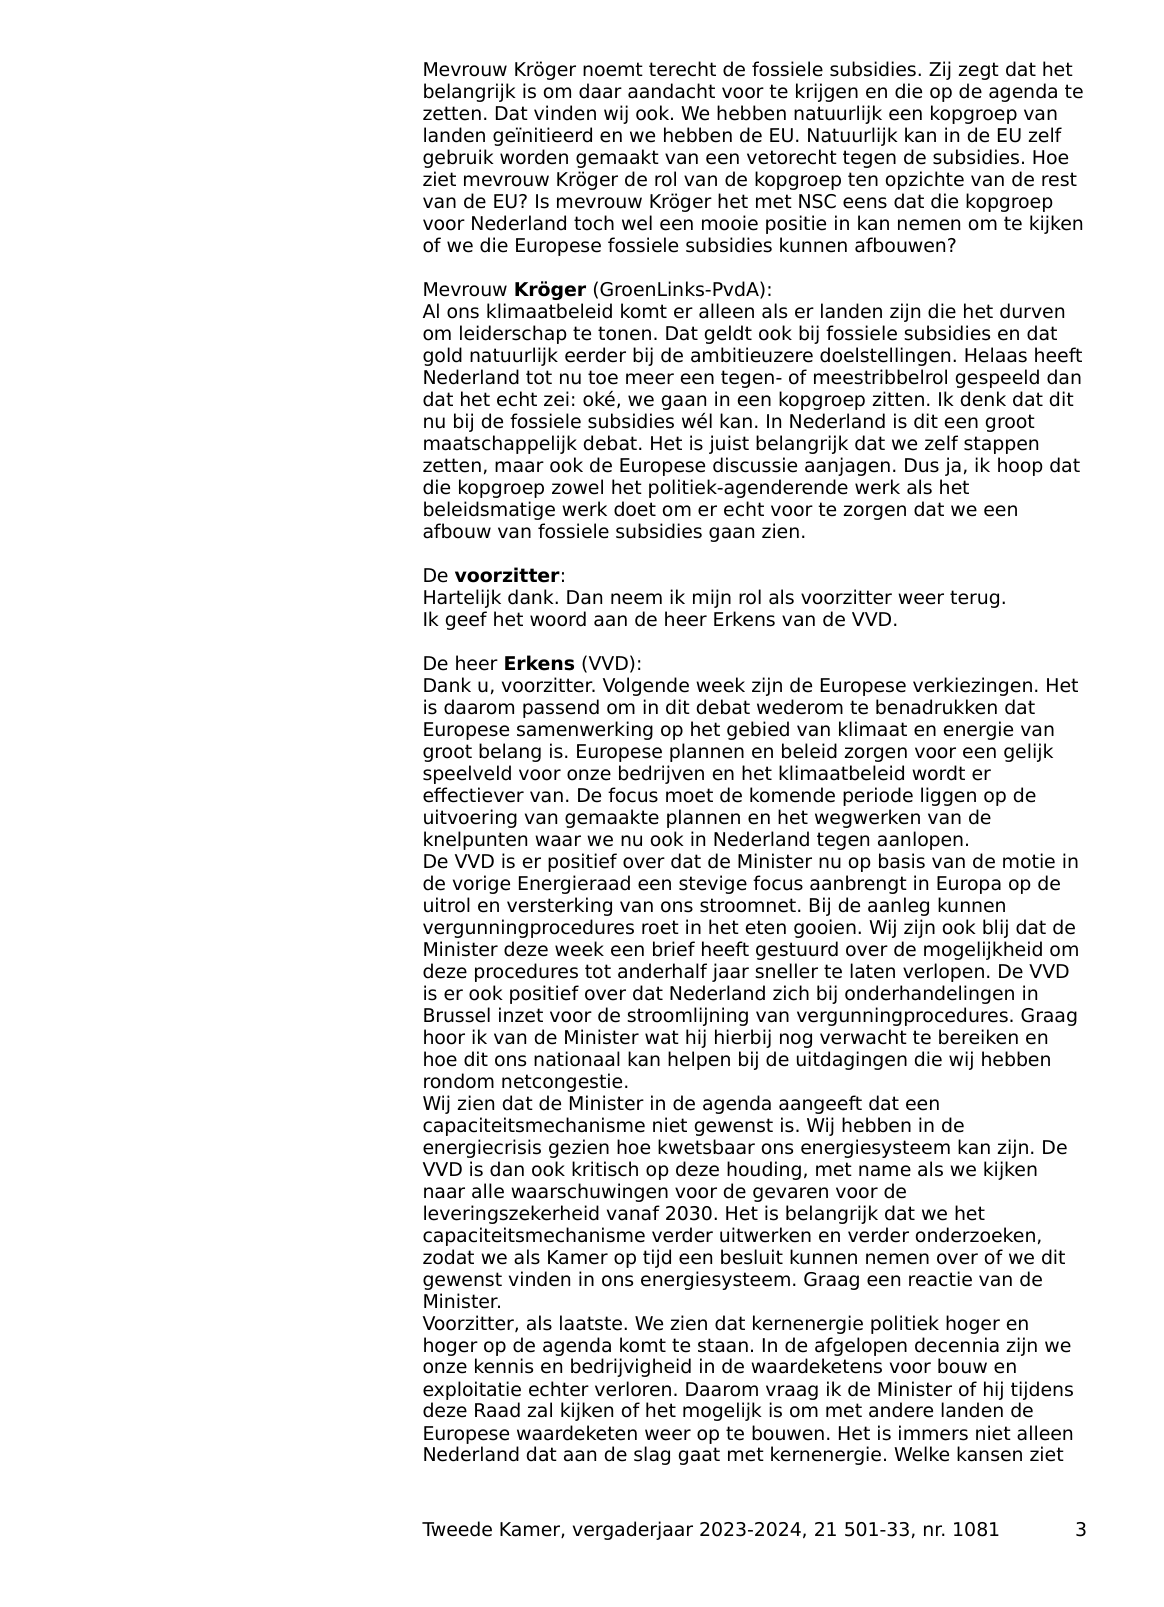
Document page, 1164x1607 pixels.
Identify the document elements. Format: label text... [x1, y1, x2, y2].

text Dank u, voorzitter. Volgende week zijn de Europese verkiezingen. Het is daarom passend om in dit debat wederom te benadrukken dat Europese samenwerking op het gebied van klimaat en energie van groot belang is. Europese plannen en beleid zorgen voor een gelijk speelveld voor onze bedrijven en het klimaatbeleid wordt er effectiever van. De focus moet de komende periode liggen op de uitvoering van gemaakte plannen en het wegwerken van de knelpunten waar we nu ook in Nederland tegen aanlopen. [422, 675, 1087, 851]
text De voorzitter: [422, 565, 1087, 587]
text Hartelijk dank. Dan neem ik mijn rol als voorzitter weer terug. [422, 587, 1087, 609]
text Ik geef het woord aan de heer Erkens van de VVD. [422, 609, 1087, 631]
text Mevrouw Kröger (GroenLinks-PvdA): [422, 279, 1087, 301]
text De heer Erkens (VVD): [422, 653, 1087, 675]
text Mevrouw Kröger noemt terecht de fossiele subsidies. Zij zegt dat het belangrijk is om daar aandacht voor te krijgen en die op de agenda te zetten. Dat vinden wij ook. We hebben natuurlijk een kopgroep van landen geïnitieerd en we hebben de EU. Natuurlijk kan in de EU zelf gebruik worden gemaakt van een vetorecht tegen de subsidies. Hoe ziet mevrouw Kröger de rol van de kopgroep ten opzichte van de rest van de EU? Is mevrouw Kröger het met NSC eens dat die kopgroep voor Nederland toch wel een mooie positie in kan nemen om te kijken of we die Europese fossiele subsidies kunnen afbouwen? [422, 59, 1087, 257]
text Voorzitter, als laatste. We zien dat kernenergie politiek hoger en hoger op de agenda komt te staan. In de afgelopen decennia zijn we onze kennis en bedrijvigheid in de waardeketens voor bouw en exploitatie echter verloren. Daarom vraag ik de Minister of hij tijdens deze Raad zal kijken of het mogelijk is om met andere landen de Europese waardeketen weer op te bouwen. Het is immers niet alleen Nederland dat aan de slag gaat met kernenergie. Welke kansen ziet [422, 1312, 1087, 1466]
text Wij zien dat de Minister in de agenda aangeeft dat een capaciteitsmechanisme niet gewenst is. Wij hebben in de energiecrisis gezien hoe kwetsbaar ons energiesysteem kan zijn. De VVD is dan ook kritisch op deze houding, met name als we kijken naar alle waarschuwingen voor de gevaren voor de leveringszekerheid vanaf 2030. Het is belangrijk dat we het capaciteitsmechanisme verder uitwerken en verder onderzoeken, zodat we als Kamer op tijd een besluit kunnen nemen over of we dit gewenst vinden in ons energiesysteem. Graag een reactie van de Minister. [422, 1093, 1087, 1312]
text De VVD is er positief over dat de Minister nu op basis van de motie in de vorige Energieraad een stevige focus aanbrengt in Europa op de uitrol en versterking van ons stroomnet. Bij de aanleg kunnen vergunningprocedures roet in het eten gooien. Wij zijn ook blij dat de Minister deze week een brief heeft gestuurd over de mogelijkheid om deze procedures tot anderhalf jaar sneller te laten verlopen. De VVD is er ook positief over dat Nederland zich bij onderhandelingen in Brussel inzet voor de stroomlijning van vergunningprocedures. Graag hoor ik van de Minister wat hij hierbij nog verwacht te bereiken en hoe dit ons nationaal kan helpen bij de uitdagingen die wij hebben rondom netcongestie. [422, 851, 1087, 1093]
text Al ons klimaatbeleid komt er alleen als er landen zijn die het durven om leiderschap te tonen. Dat geldt ook bij fossiele subsidies en dat gold natuurlijk eerder bij de ambitieuzere doelstellingen. Helaas heeft Nederland tot nu toe meer een tegen- of meestribbelrol gespeeld dan dat het echt zei: oké, we gaan in een kopgroep zitten. Ik denk dat dit nu bij de fossiele subsidies wél kan. In Nederland is dit een groot maatschappelijk debat. Het is juist belangrijk dat we zelf stappen zetten, maar ook de Europese discussie aanjagen. Dus ja, ik hoop dat die kopgroep zowel het politiek-agenderende werk als het beleidsmatige werk doet om er echt voor te zorgen dat we een afbouw van fossiele subsidies gaan zien. [422, 301, 1087, 543]
